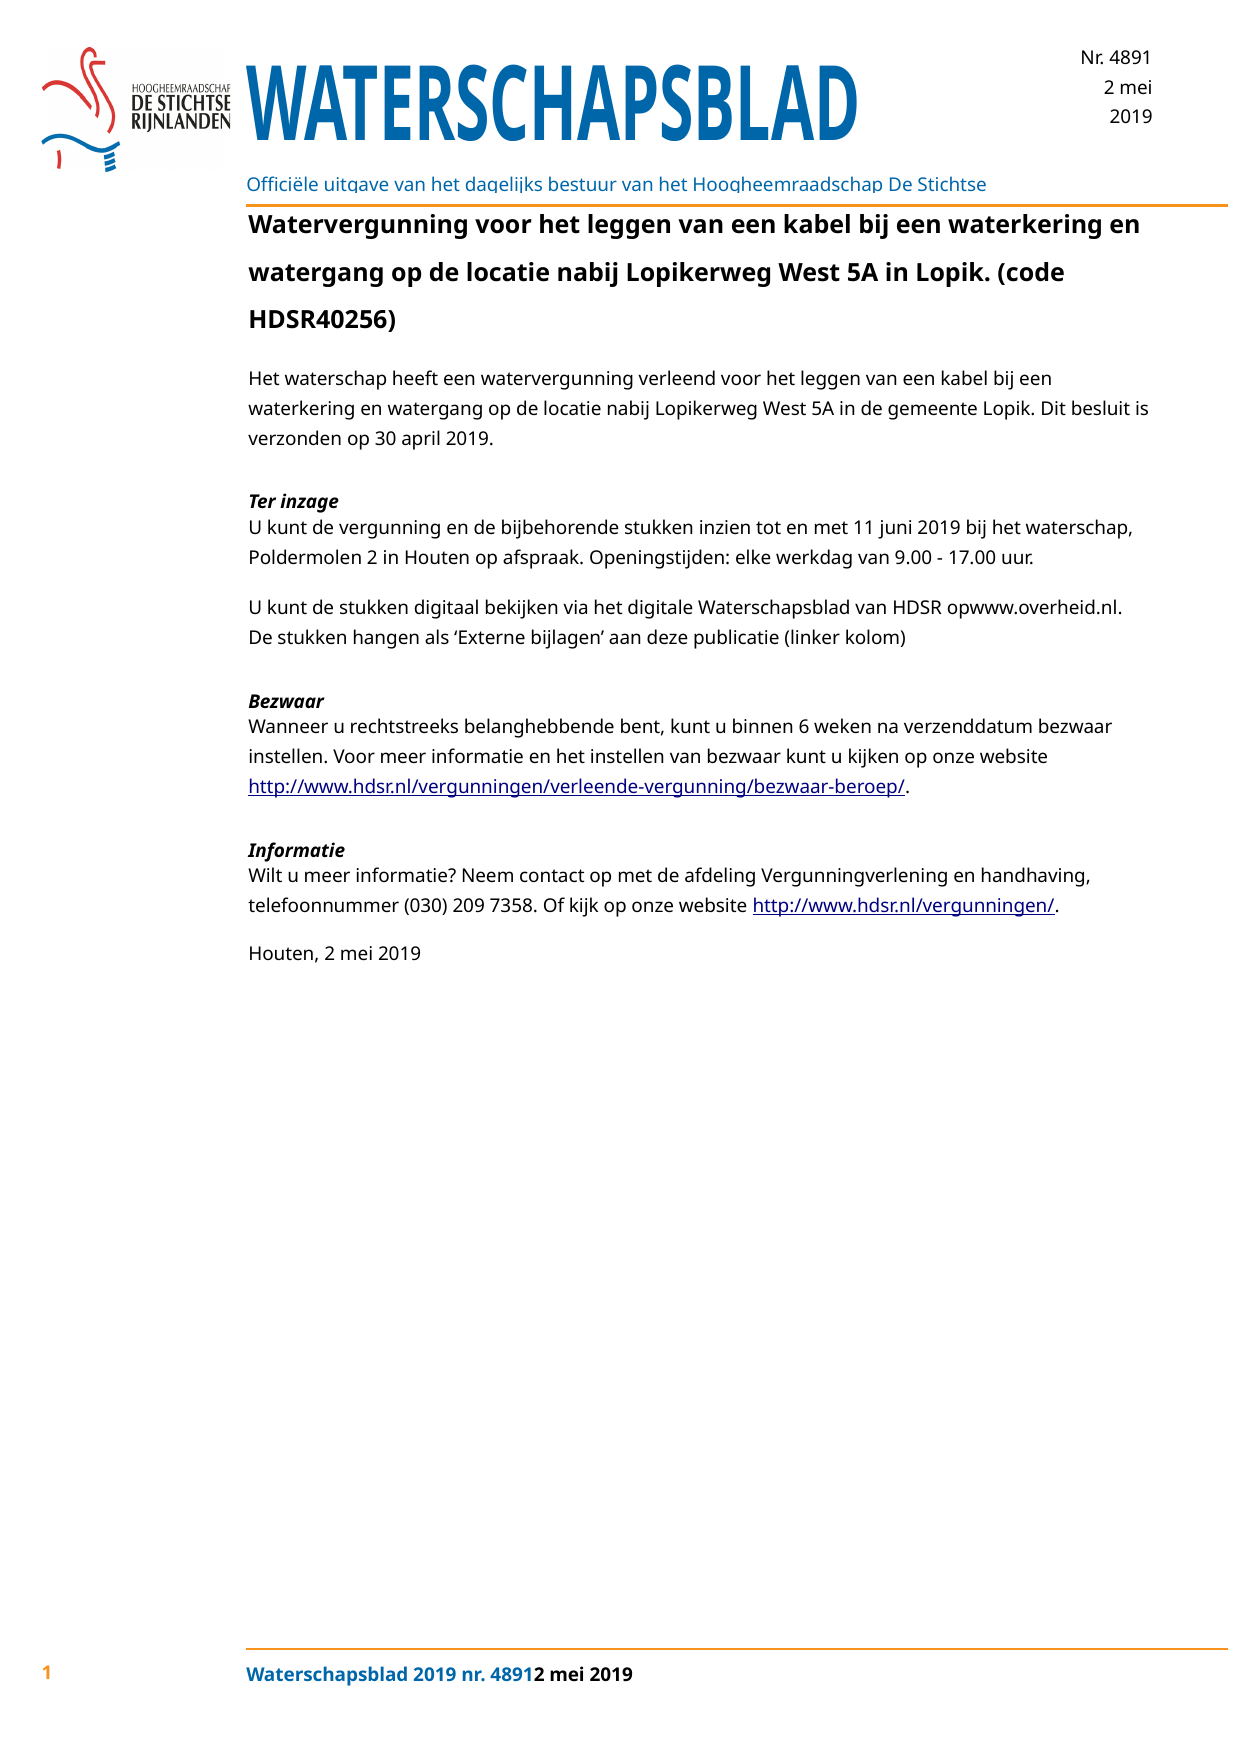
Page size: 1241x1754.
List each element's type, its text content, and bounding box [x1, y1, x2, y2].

text Het waterschap heeft een watervergunning verleend voor het leggen van een kabel bij een waterkering en watergang op de locatie nabij Lopikerweg West 5A in de gemeente Lopik. Dit besluit is verzonden op 30 april 2019. [248, 366, 1152, 450]
text U kunt de stukken digitaal bekijken via het digitale Waterschapsblad van HDSR opwww.overheid.nl. De stukken hangen als ‘Externe bijlagen’ aan deze publicatie (linker kolom) [248, 594, 1152, 650]
text Houten, 2 mei 2019 [248, 940, 1152, 966]
text Wilt u meer informatie? Neem contact op met de afdeling Vergunningverlening en handhaving, telefoonnummer (030) 209 7358. Of kijk op onze website http://www.hdsr.nl/vergunningen/. [248, 862, 1152, 918]
text U kunt de vergunning en de bijbehorende stukken inzien tot en met 11 juni 2019 bij het waterschap, Poldermolen 2 in Houten op afspraak. Openingstijden: elke werkdag van 9.00 - 17.00 uur. [248, 514, 1152, 570]
text Informatie [248, 837, 1152, 862]
picture [41, 47, 231, 172]
text Bezwaar [248, 688, 1152, 714]
text Watervergunning voor het leggen van een kabel bij een waterkering en watergang op de locatie nabij Lopikerweg West 5A in Lopik. (code HDSR40256) [248, 207, 1152, 336]
text Wanneer u rechtstreeks belanghebbende bent, kunt u binnen 6 weken na verzenddatum bezwaar instellen. Voor meer informatie en het instellen van bezwaar kunt u kijken op onze website http://www.hdsr.nl/vergunningen/verleende-vergunning/bezwaar-beroep/. [248, 714, 1152, 798]
text Ter inzage [248, 489, 1152, 514]
